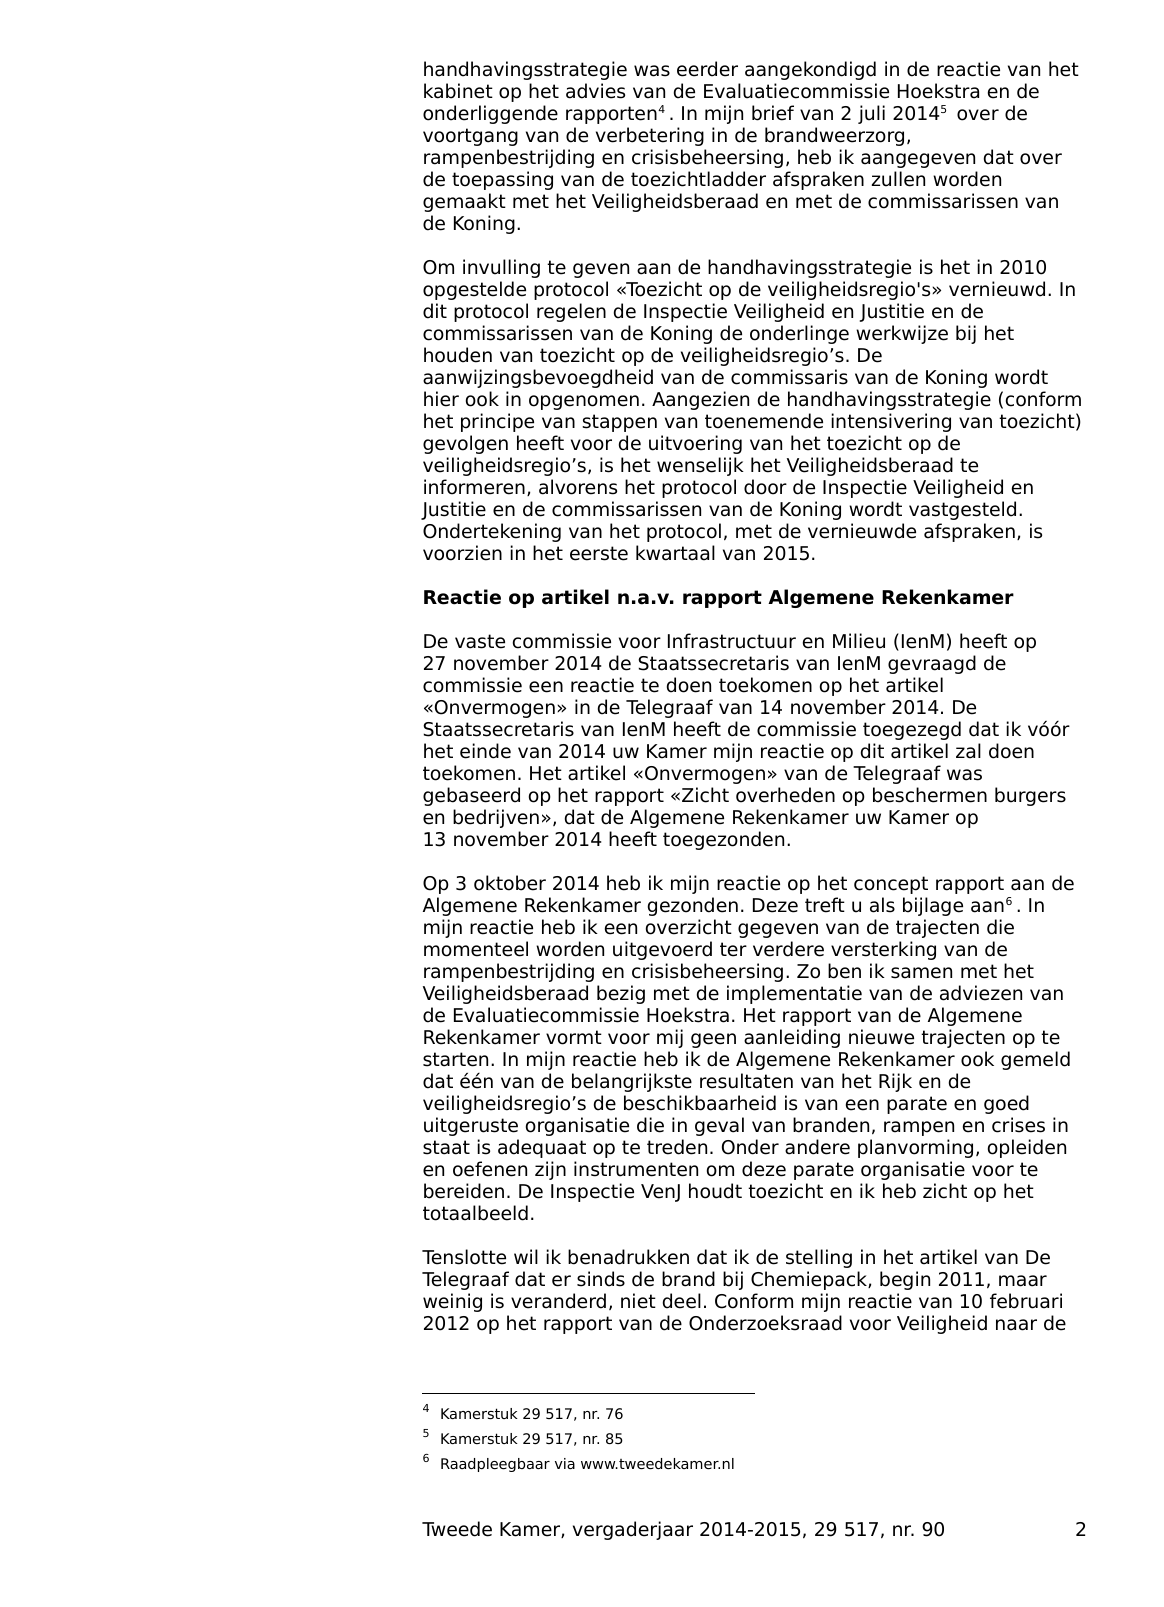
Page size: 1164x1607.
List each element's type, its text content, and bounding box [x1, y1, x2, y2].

text Kamerstuk 29 517, nr. 85 [422, 1427, 1087, 1449]
text Raadpleegbaar via www.tweedekamer.nl [422, 1452, 1087, 1474]
subtitle Reactie op artikel n.a.v. rapport Algemene Rekenkamer [422, 587, 1087, 609]
text De vaste commissie voor Infrastructuur en Milieu (IenM) heeft op 27 november 2014 de Staatssecretaris van IenM gevraagd de commissie een reactie te doen toekomen op het artikel «Onvermogen» in de Telegraaf van 14 november 2014. De Staatssecretaris van IenM heeft de commissie toegezegd dat ik vóór het einde van 2014 uw Kamer mijn reactie op dit artikel zal doen toekomen. Het artikel «Onvermogen» van de Telegraaf was gebaseerd op het rapport «Zicht overheden op beschermen burgers en bedrijven», dat de Algemene Rekenkamer uw Kamer op 13 november 2014 heeft toegezonden. [422, 631, 1087, 851]
text Tenslotte wil ik benadrukken dat ik de stelling in het artikel van De Telegraaf dat er sinds de brand bij Chemiepack, begin 2011, maar weinig is veranderd, niet deel. Conform mijn reactie van 10 februari 2012 op het rapport van de Onderzoeksraad voor Veiligheid naar de [422, 1247, 1087, 1335]
text Om invulling te geven aan de handhavingsstrategie is het in 2010 opgestelde protocol «Toezicht op de veiligheidsregio's» vernieuwd. In dit protocol regelen de Inspectie Veiligheid en Justitie en de commissarissen van de Koning de onderlinge werkwijze bij het houden van toezicht op de veiligheidsregio’s. De aanwijzingsbevoegdheid van de commissaris van de Koning wordt hier ook in opgenomen. Aangezien de handhavingsstrategie (conform het principe van stappen van toenemende intensivering van toezicht) gevolgen heeft voor de uitvoering van het toezicht op de veiligheidsregio’s, is het wenselijk het Veiligheidsberaad te informeren, alvorens het protocol door de Inspectie Veiligheid en Justitie en de commissarissen van de Koning wordt vastgesteld. Ondertekening van het protocol, met de vernieuwde afspraken, is voorzien in het eerste kwartaal van 2015. [422, 257, 1087, 565]
text Kamerstuk 29 517, nr. 76 [422, 1402, 1087, 1424]
text handhavingsstrategie was eerder aangekondigd in de reactie van het kabinet op het advies van de Evaluatiecommissie Hoekstra en de onderliggende rapporten. In mijn brief van 2 juli 2014 over de voortgang van de verbetering in de brandweerzorg, rampenbestrijding en crisisbeheersing, heb ik aangegeven dat over de toepassing van de toezichtladder afspraken zullen worden gemaakt met het Veiligheidsberaad en met de commissarissen van de Koning. [422, 59, 1087, 235]
text Op 3 oktober 2014 heb ik mijn reactie op het concept rapport aan de Algemene Rekenkamer gezonden. Deze treft u als bijlage aan. In mijn reactie heb ik een overzicht gegeven van de trajecten die momenteel worden uitgevoerd ter verdere versterking van de rampenbestrijding en crisisbeheersing. Zo ben ik samen met het Veiligheidsberaad bezig met de implementatie van de adviezen van de Evaluatiecommissie Hoekstra. Het rapport van de Algemene Rekenkamer vormt voor mij geen aanleiding nieuwe trajecten op te starten. In mijn reactie heb ik de Algemene Rekenkamer ook gemeld dat één van de belangrijkste resultaten van het Rijk en de veiligheidsregio’s de beschikbaarheid is van een parate en goed uitgeruste organisatie die in geval van branden, rampen en crises in staat is adequaat op te treden. Onder andere planvorming, opleiden en oefenen zijn instrumenten om deze parate organisatie voor te bereiden. De Inspectie VenJ houdt toezicht en ik heb zicht op het totaalbeeld. [422, 873, 1087, 1225]
